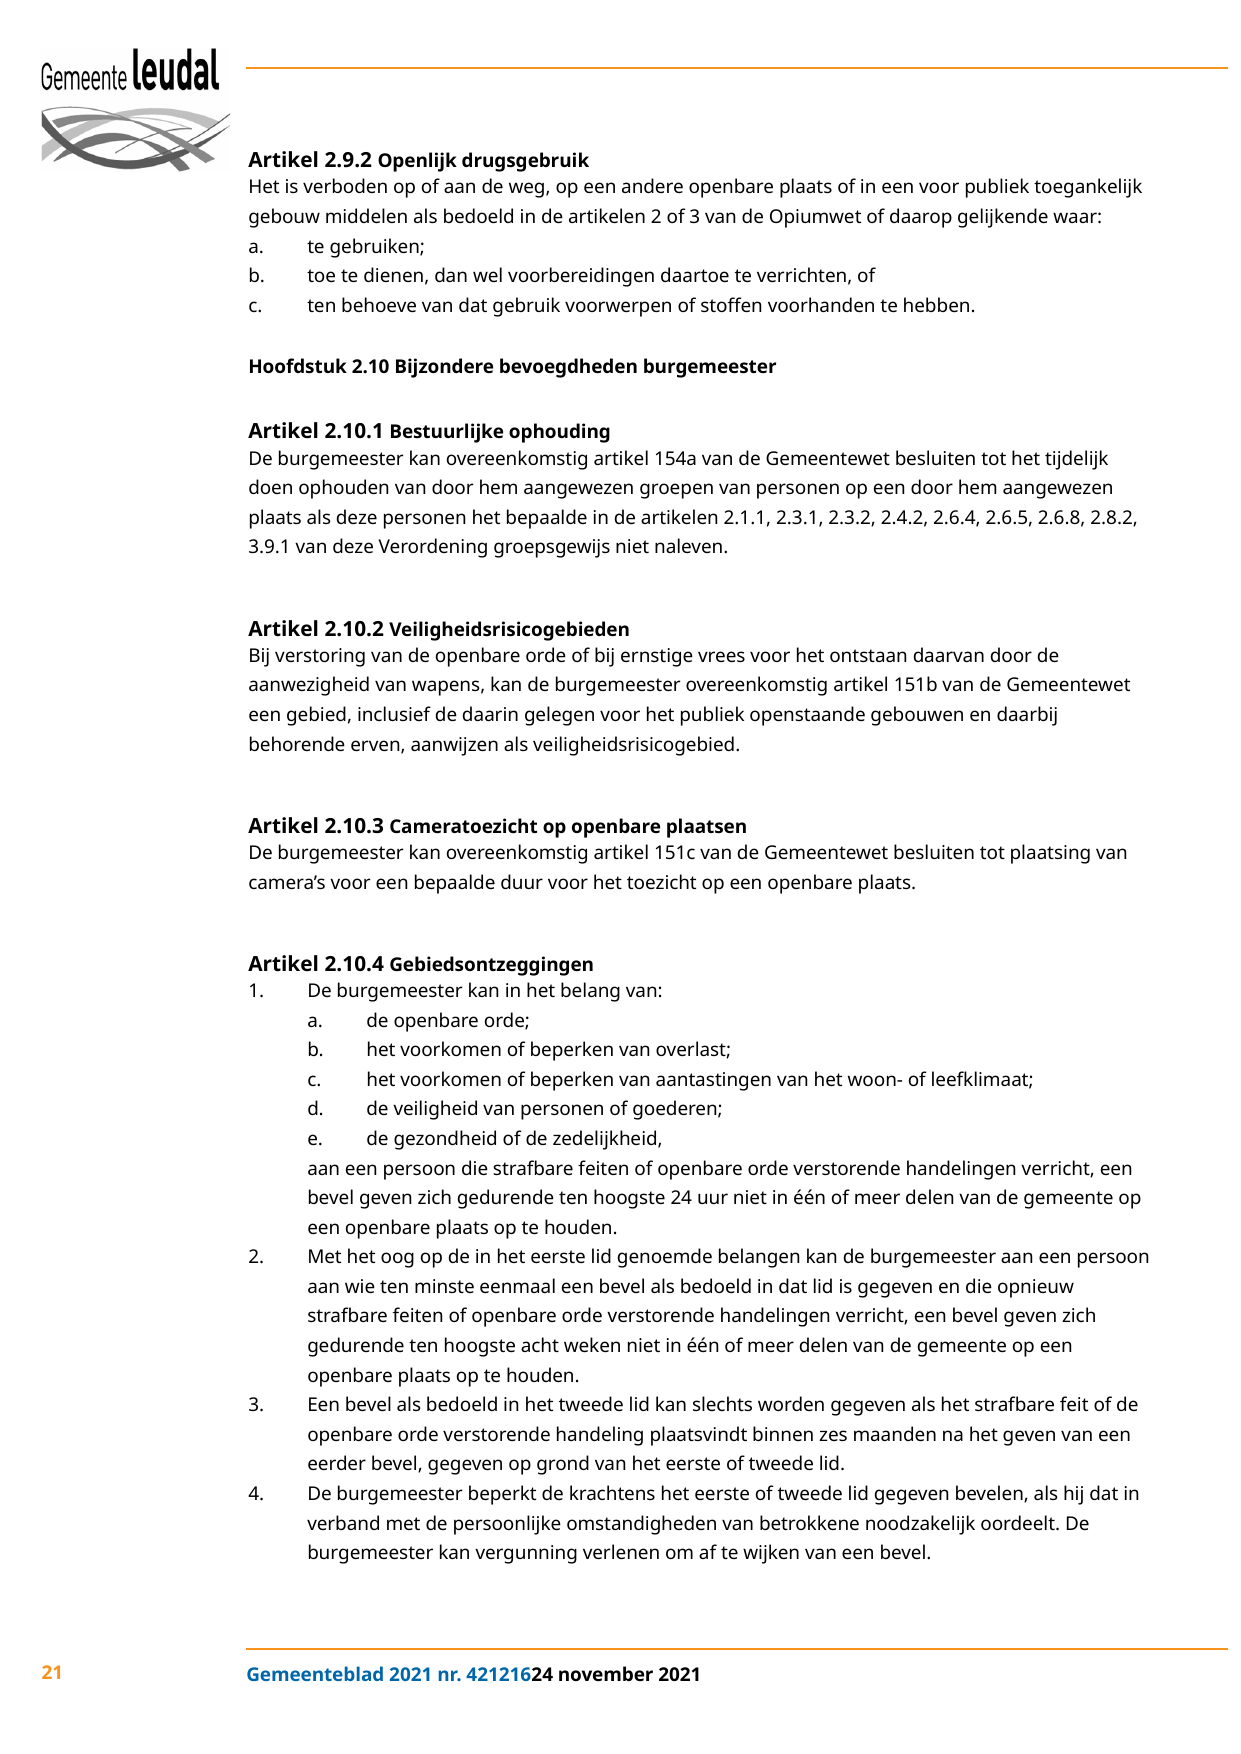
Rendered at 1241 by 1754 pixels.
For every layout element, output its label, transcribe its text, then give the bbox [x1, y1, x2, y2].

list de veiligheid van personen of goederen; [307, 1096, 1152, 1121]
list de openbare orde; [307, 1007, 1152, 1033]
list het voorkomen of beperken van aantastingen van het woon- of leefklimaat; [307, 1066, 1152, 1092]
list toe te dienen, dan wel voorbereidingen daartoe te verrichten, of [248, 262, 1152, 288]
text Artikel 2.10.3 Cameratoezicht op openbare plaatsen [248, 811, 1152, 839]
text De burgemeester kan overeenkomstig artikel 151c van de Gemeentewet besluiten tot plaatsing van camera’s voor een bepaalde duur voor het toezicht op een openbare plaats. [248, 839, 1152, 894]
list het voorkomen of beperken van overlast; [307, 1036, 1152, 1062]
list te gebruiken; [248, 233, 1152, 258]
text Artikel 2.10.1 Bestuurlijke ophouding [248, 416, 1152, 445]
list Een bevel als bedoeld in het tweede lid kan slechts worden gegeven als het strafbare feit of de openbare orde verstorende handeling plaatsvindt binnen zes maanden na het geven van een eerder bevel, gegeven op grond van het eerste of tweede lid. [248, 1391, 1152, 1476]
text Het is verboden op of aan de weg, op een andere openbare plaats of in een voor publiek toegankelijk gebouw middelen als bedoeld in de artikelen 2 of 3 van de Opiumwet of daarop gelijkende waar: [248, 174, 1152, 229]
text Bij verstoring van de openbare orde of bij ernstige vrees voor het ontstaan daarvan door de aanwezigheid van wapens, kan de burgemeester overeenkomstig artikel 151b van de Gemeentewet een gebied, inclusief de daarin gelegen voor het publiek openstaande gebouwen en daarbij behorende erven, aanwijzen als veiligheidsrisicogebied. [248, 642, 1152, 757]
list De burgemeester beperkt de krachtens het eerste of tweede lid gegeven bevelen, als hij dat in verband met de persoonlijke omstandigheden van betrokkene noodzakelijk oordeelt. De burgemeester kan vergunning verlenen om af te wijken van een bevel. [248, 1480, 1152, 1565]
list Met het oog op de in het eerste lid genoemde belangen kan de burgemeester aan een persoon aan wie ten minste eenmaal een bevel als bedoeld in dat lid is gegeven en die opnieuw strafbare feiten of openbare orde verstorende handelingen verricht, een bevel geven zich gedurende ten hoogste acht weken niet in één of meer delen van de gemeente op een openbare plaats op te houden. [248, 1243, 1152, 1388]
list aan een persoon die strafbare feiten of openbare orde verstorende handelingen verricht, een bevel geven zich gedurende ten hoogste 24 uur niet in één of meer delen van de gemeente op een openbare plaats op te houden. [248, 1155, 1152, 1240]
picture [41, 47, 231, 172]
text Artikel 2.10.4 Gebiedsontzeggingen [248, 949, 1152, 977]
text Artikel 2.9.2 Openlijk drugsgebruik [248, 145, 1152, 174]
text Artikel 2.10.2 Veiligheidsrisicogebieden [248, 614, 1152, 642]
text Hoofdstuk 2.10 Bijzondere bevoegdheden burgemeester [248, 351, 1152, 379]
text De burgemeester kan overeenkomstig artikel 154a van de Gemeentewet besluiten tot het tijdelijk doen ophouden van door hem aangewezen groepen van personen op een door hem aangewezen plaats als deze personen het bepaalde in de artikelen 2.1.1, 2.3.1, 2.3.2, 2.4.2, 2.6.4, 2.6.5, 2.6.8, 2.8.2, 3.9.1 van deze Verordening groepsgewijs niet naleven. [248, 445, 1152, 559]
list de gezondheid of de zedelijkheid, [307, 1125, 1152, 1151]
list De burgemeester kan in het belang van: [248, 977, 1152, 1003]
list ten behoeve van dat gebruik voorwerpen of stoffen voorhanden te hebben. [248, 292, 1152, 318]
